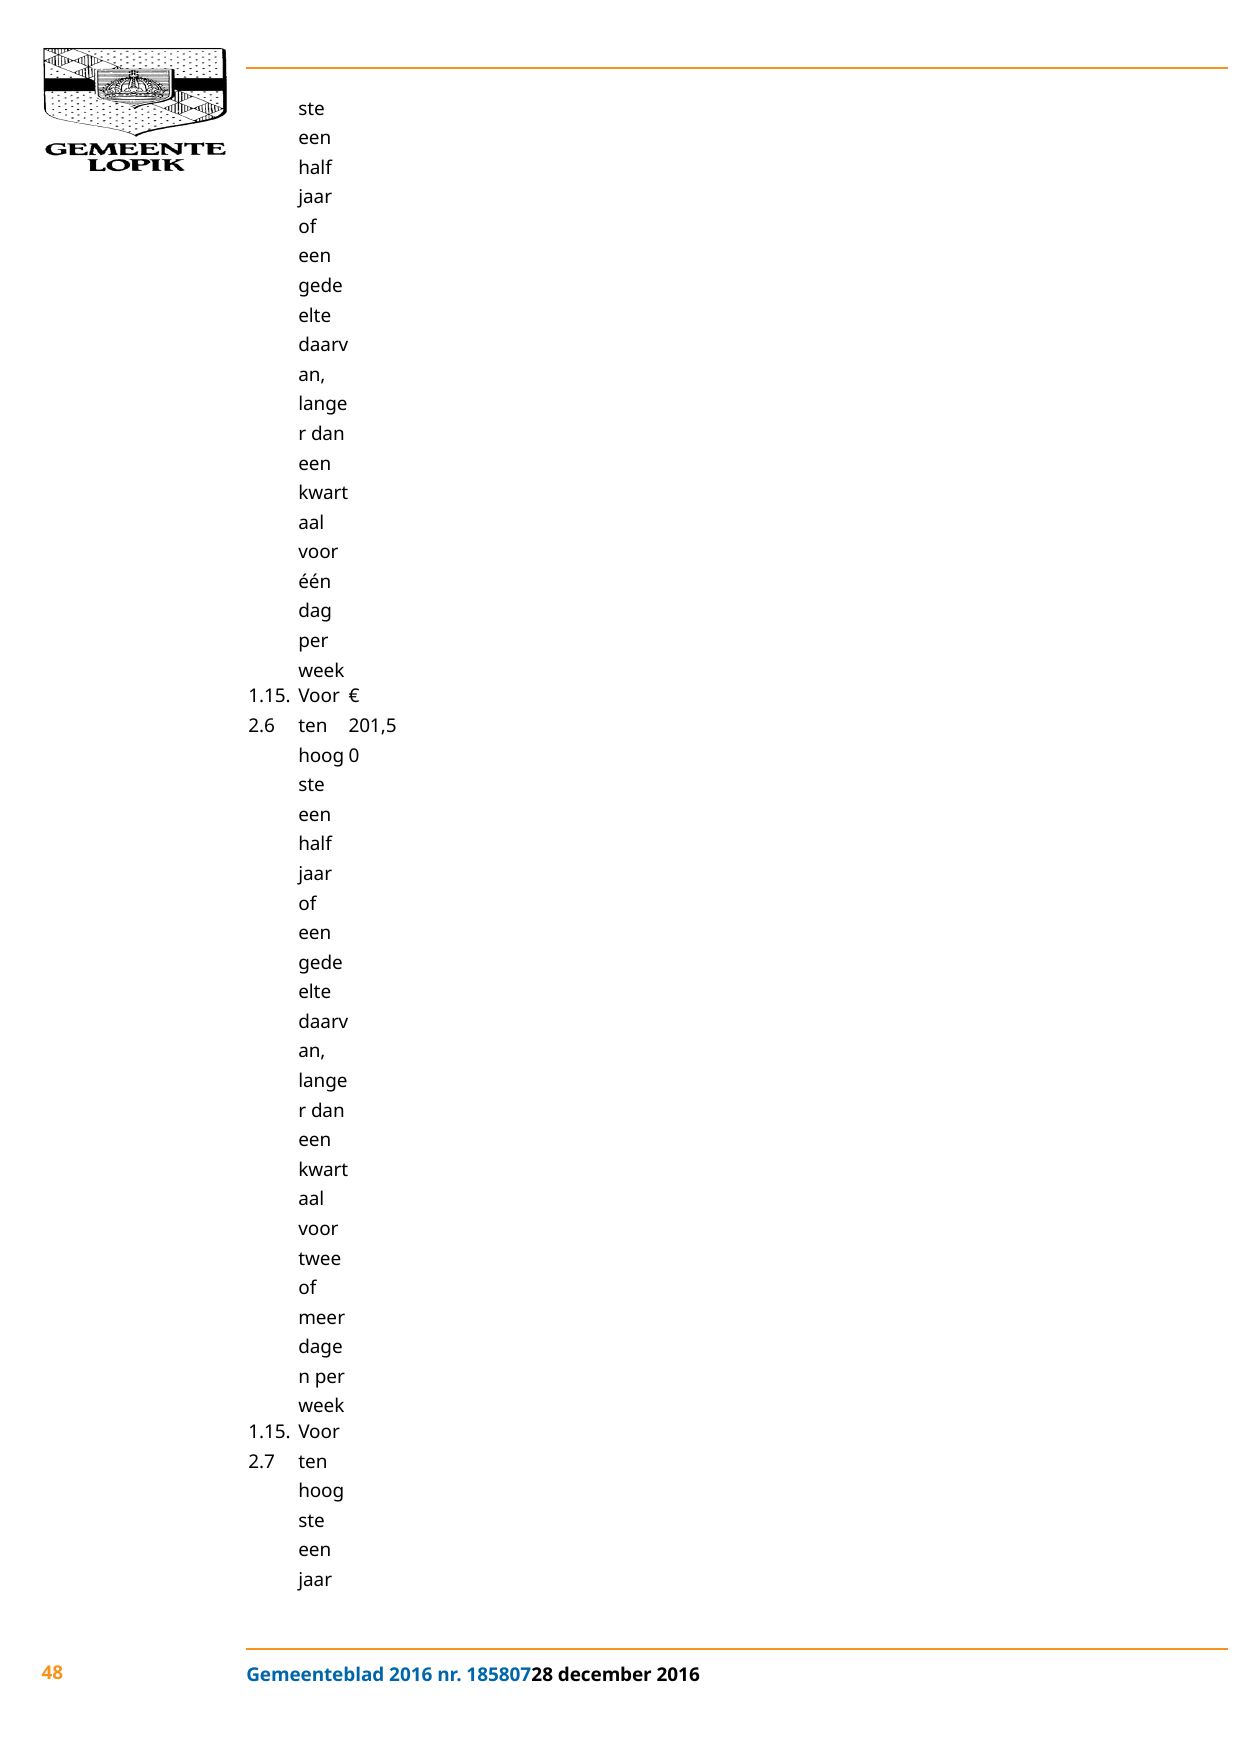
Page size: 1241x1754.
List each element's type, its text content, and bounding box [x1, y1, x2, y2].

picture [41, 47, 231, 172]
table_cell ste een half jaar of een gedeelte daarvan, langer dan een kwartaal voor één dag per week [298, 95, 348, 683]
table_cell 1.15.2.7 [248, 1418, 298, 1592]
table_cell [348, 95, 398, 683]
table_cell Voor ten hoogste een jaar [298, 1418, 348, 1592]
table_cell 1.15.2.6 [248, 683, 298, 1418]
table_cell Voor ten hoogste een half jaar of een gedeelte daarvan, langer dan een kwartaal voor twee of meer dagen per week [298, 683, 348, 1418]
table_cell [348, 1418, 398, 1592]
table_cell € 201,50 [348, 683, 398, 1418]
table_cell [248, 95, 298, 683]
